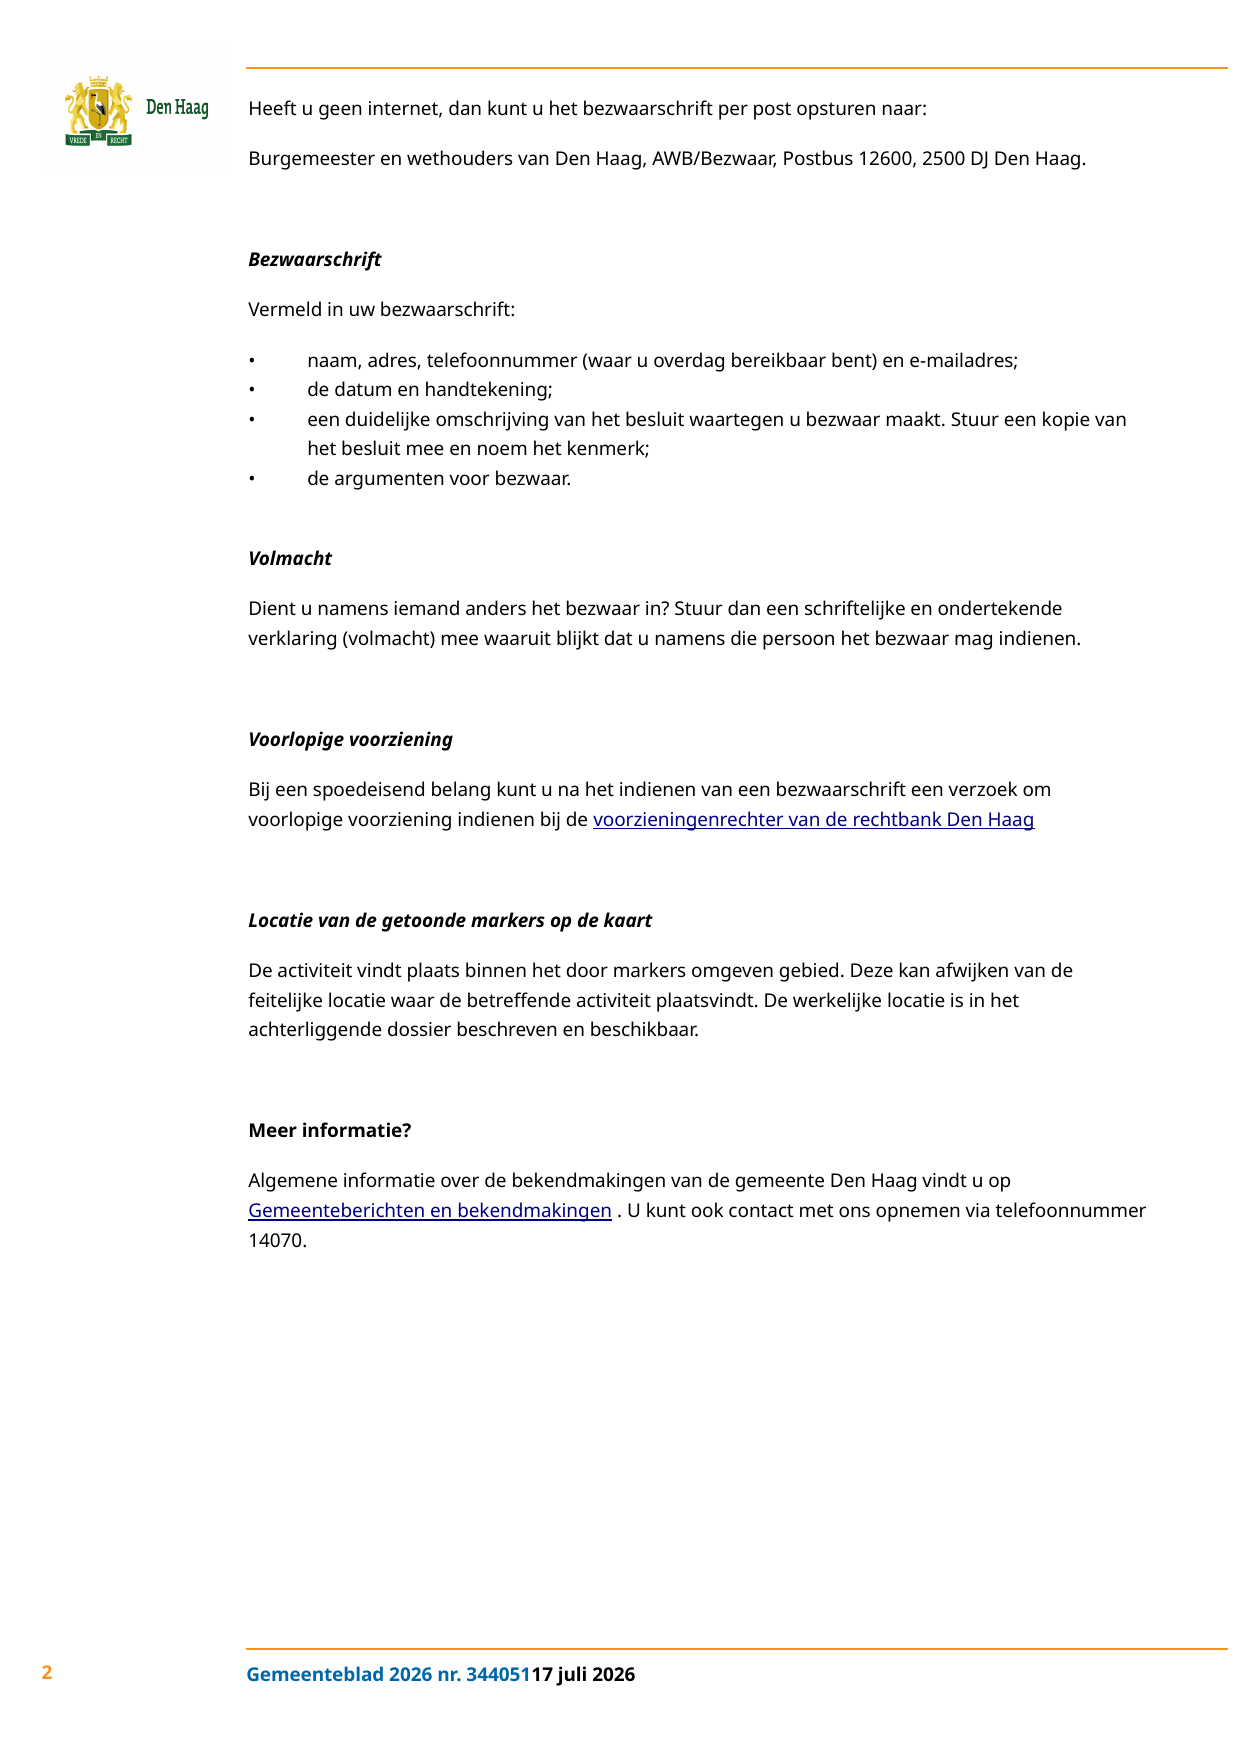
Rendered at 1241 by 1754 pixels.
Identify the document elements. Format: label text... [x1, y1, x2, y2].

text Vermeld in uw bezwaarschrift: [248, 296, 1152, 322]
text Volmacht [248, 545, 1152, 571]
text Bij een spoedeisend belang kunt u na het indienen van een bezwaarschrift een verzoek om voorlopige voorziening indienen bij de voorzieningenrechter van de rechtbank Den Haag [248, 776, 1152, 832]
list een duidelijke omschrijving van het besluit waartegen u bezwaar maakt. Stuur een kopie van het besluit mee en noem het kenmerk; [248, 406, 1152, 461]
text Bezwaarschrift [248, 246, 1152, 272]
text Dient u namens iemand anders het bezwaar in? Stuur dan een schriftelijke en ondertekende verklaring (volmacht) mee waaruit blijkt dat u namens die persoon het bezwaar mag indienen. [248, 596, 1152, 651]
text Algemene informatie over de bekendmakingen van de gemeente Den Haag vindt u op Gemeenteberichten en bekendmakingen . U kunt ook contact met ons opnemen via telefoonnummer 14070. [248, 1168, 1152, 1253]
list naam, adres, telefoonnummer (waar u overdag bereikbaar bent) en e-mailadres; [248, 347, 1152, 373]
text Burgemeester en wethouders van Den Haag, AWB/Bezwaar, Postbus 12600, 2500 DJ Den Haag. [248, 145, 1152, 171]
text De activiteit vindt plaats binnen het door markers omgeven gebied. Deze kan afwijken van de feitelijke locatie waar de betreffende activiteit plaatsvindt. De werkelijke locatie is in het achterliggende dossier beschreven en beschikbaar. [248, 957, 1152, 1042]
list de argumenten voor bezwaar. [248, 465, 1152, 491]
text Voorlopige voorziening [248, 726, 1152, 752]
picture [41, 47, 231, 172]
text Locatie van de getoonde markers op de kaart [248, 907, 1152, 933]
list de datum en handtekening; [248, 376, 1152, 402]
text Heeft u geen internet, dan kunt u het bezwaarschrift per post opsturen naar: [248, 95, 1152, 121]
text Meer informatie? [248, 1117, 1152, 1143]
